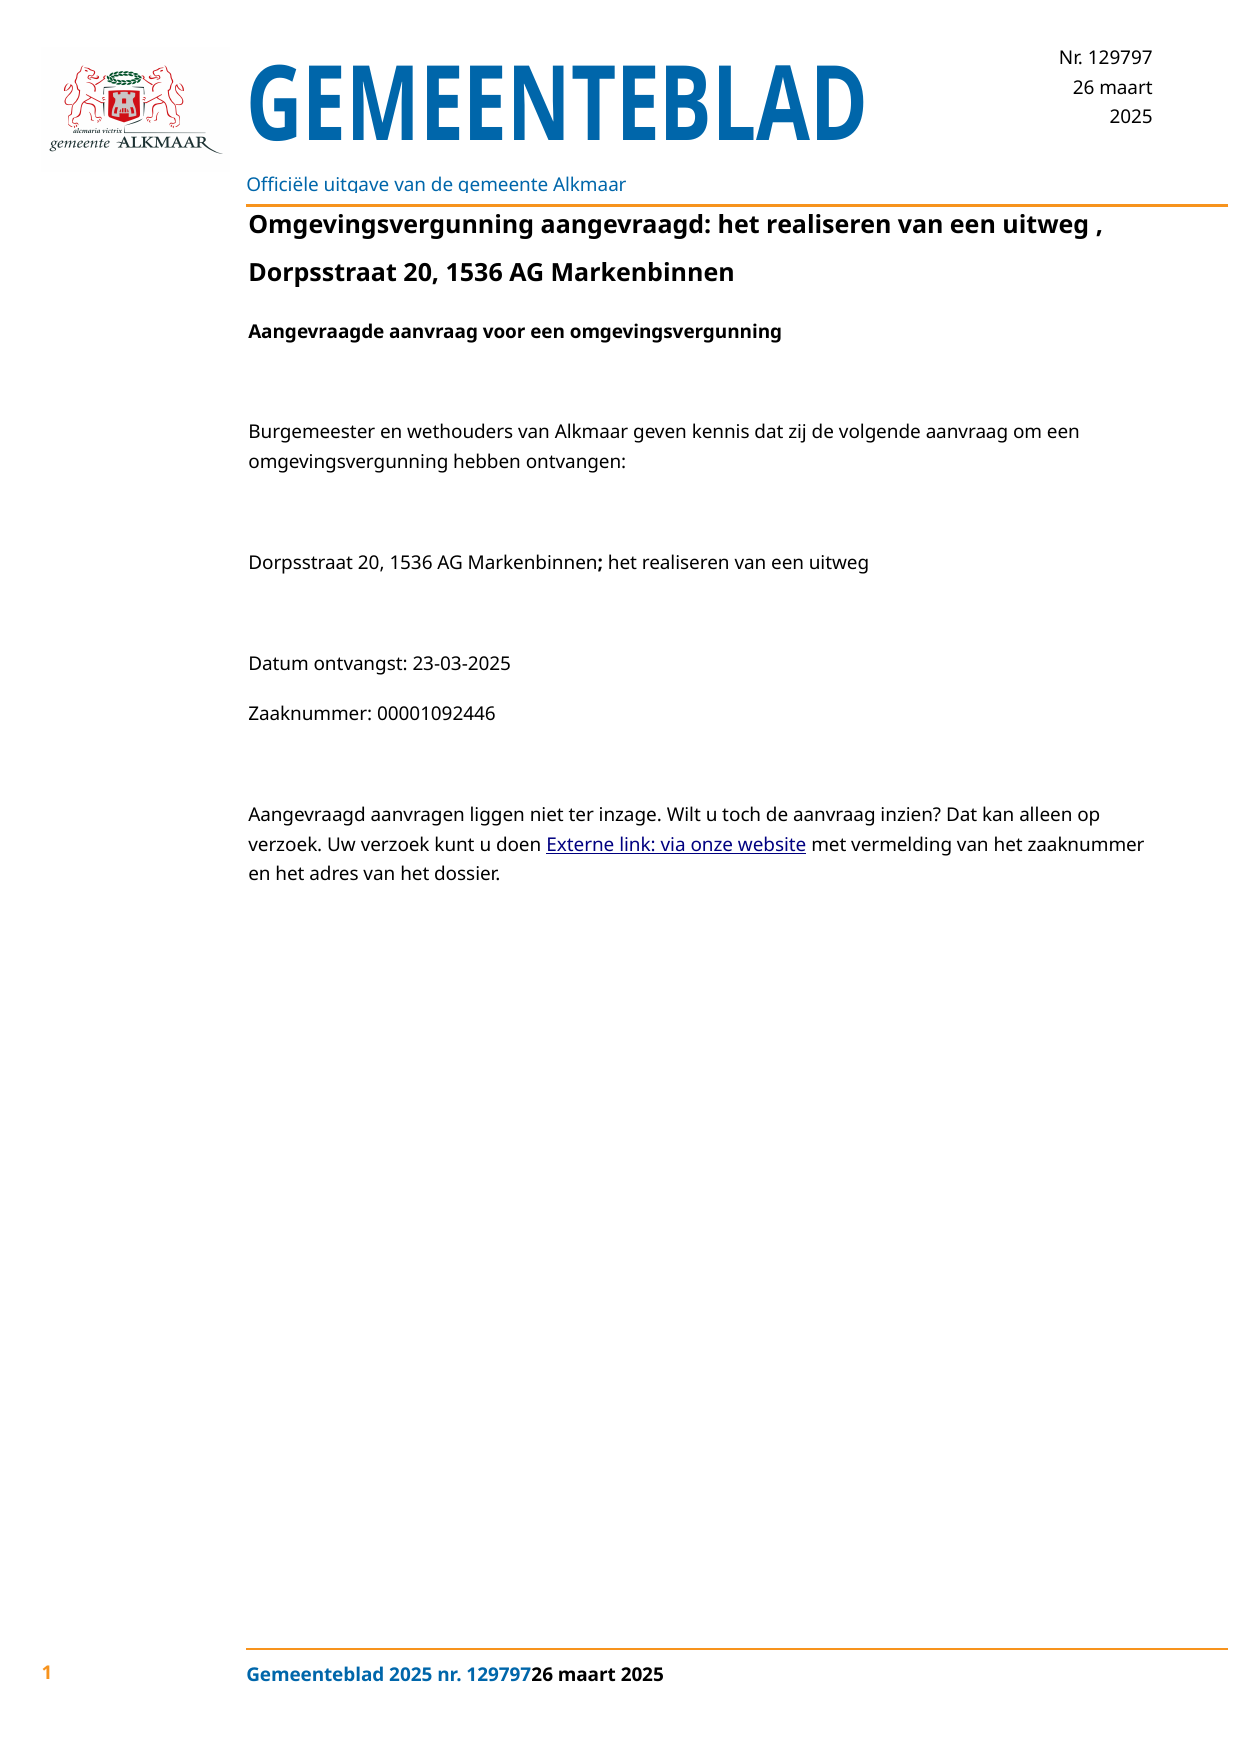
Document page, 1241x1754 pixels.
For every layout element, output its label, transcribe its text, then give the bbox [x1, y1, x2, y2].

text Aangevraagde aanvraag voor een omgevingsvergunning [248, 318, 1152, 344]
picture [41, 47, 231, 172]
text Burgemeester en wethouders van Alkmaar geven kennis dat zij de volgende aanvraag om een omgevingsvergunning hebben ontvangen: [248, 419, 1152, 474]
text Aangevraagd aanvragen liggen niet ter inzage. Wilt u toch de aanvraag inzien? Dat kan alleen op verzoek. Uw verzoek kunt u doen Externe link: via onze website met vermelding van het zaaknummer en het adres van het dossier. [248, 801, 1152, 886]
text Datum ontvangst: 23-03-2025 [248, 650, 1152, 676]
text Zaaknummer: 00001092446 [248, 700, 1152, 726]
text Omgevingsvergunning aangevraagd: het realiseren van een uitweg , Dorpsstraat 20, 1536 AG Markenbinnen [248, 207, 1152, 288]
text Dorpsstraat 20, 1536 AG Markenbinnen; het realiseren van een uitweg [248, 549, 1152, 575]
